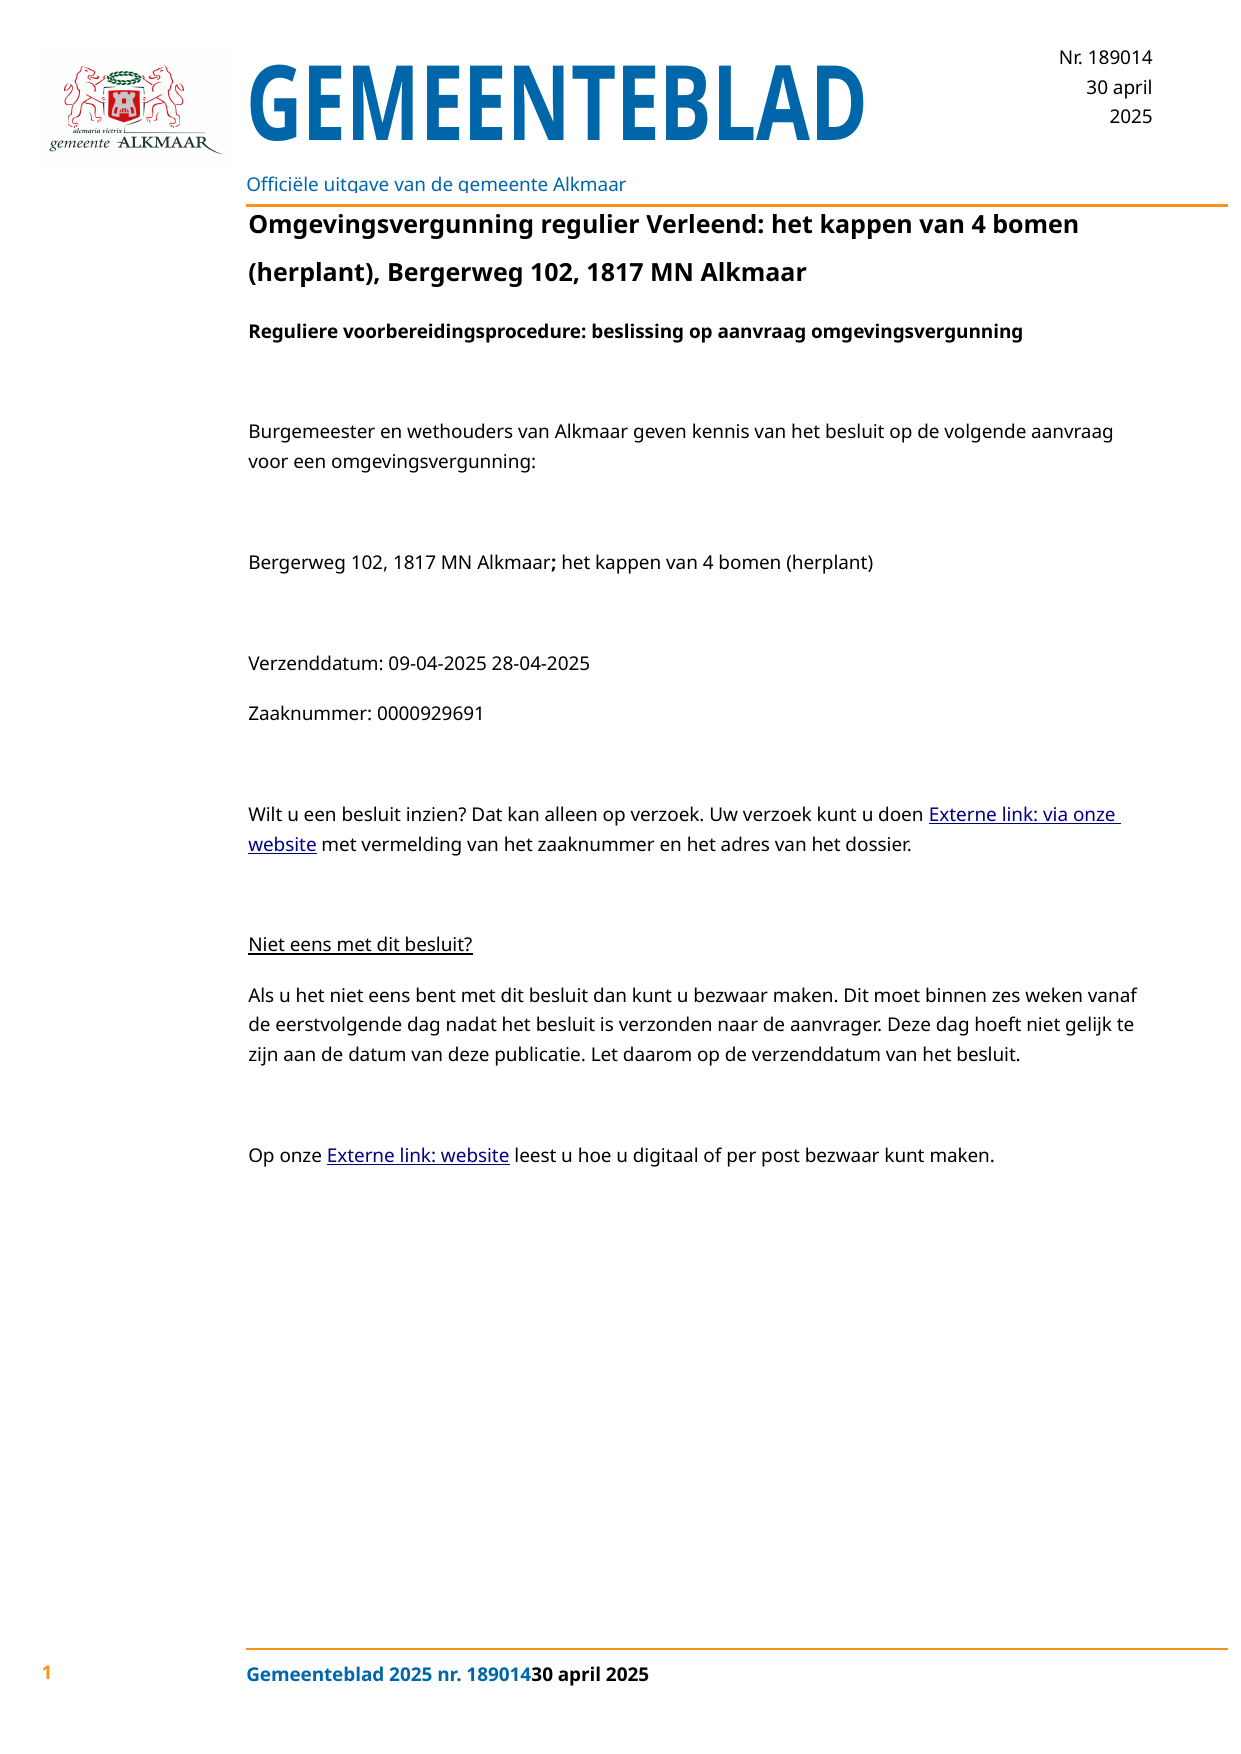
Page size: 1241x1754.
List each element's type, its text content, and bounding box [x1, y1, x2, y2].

text Burgemeester en wethouders van Alkmaar geven kennis van het besluit op de volgende aanvraag voor een omgevingsvergunning: [248, 419, 1152, 474]
text Niet eens met dit besluit? [248, 932, 1152, 957]
picture [41, 47, 231, 172]
text Als u het niet eens bent met dit besluit dan kunt u bezwaar maken. Dit moet binnen zes weken vanaf de eerstvolgende dag nadat het besluit is verzonden naar de aanvrager. Deze dag hoeft niet gelijk te zijn aan de datum van deze publicatie. Let daarom op de verzenddatum van het besluit. [248, 982, 1152, 1067]
text Op onze Externe link: website leest u hoe u digitaal of per post bezwaar kunt maken. [248, 1142, 1152, 1168]
text Bergerweg 102, 1817 MN Alkmaar; het kappen van 4 bomen (herplant) [248, 549, 1152, 575]
text Verzenddatum: 09-04-2025 28-04-2025 [248, 650, 1152, 676]
text Omgevingsvergunning regulier Verleend: het kappen van 4 bomen (herplant), Bergerweg 102, 1817 MN Alkmaar [248, 207, 1152, 288]
text Wilt u een besluit inzien? Dat kan alleen op verzoek. Uw verzoek kunt u doen Externe link: via onze website met vermelding van het zaaknummer en het adres van het dossier. [248, 801, 1152, 857]
text Zaaknummer: 0000929691 [248, 700, 1152, 726]
text Reguliere voorbereidingsprocedure: beslissing op aanvraag omgevingsvergunning [248, 318, 1152, 344]
